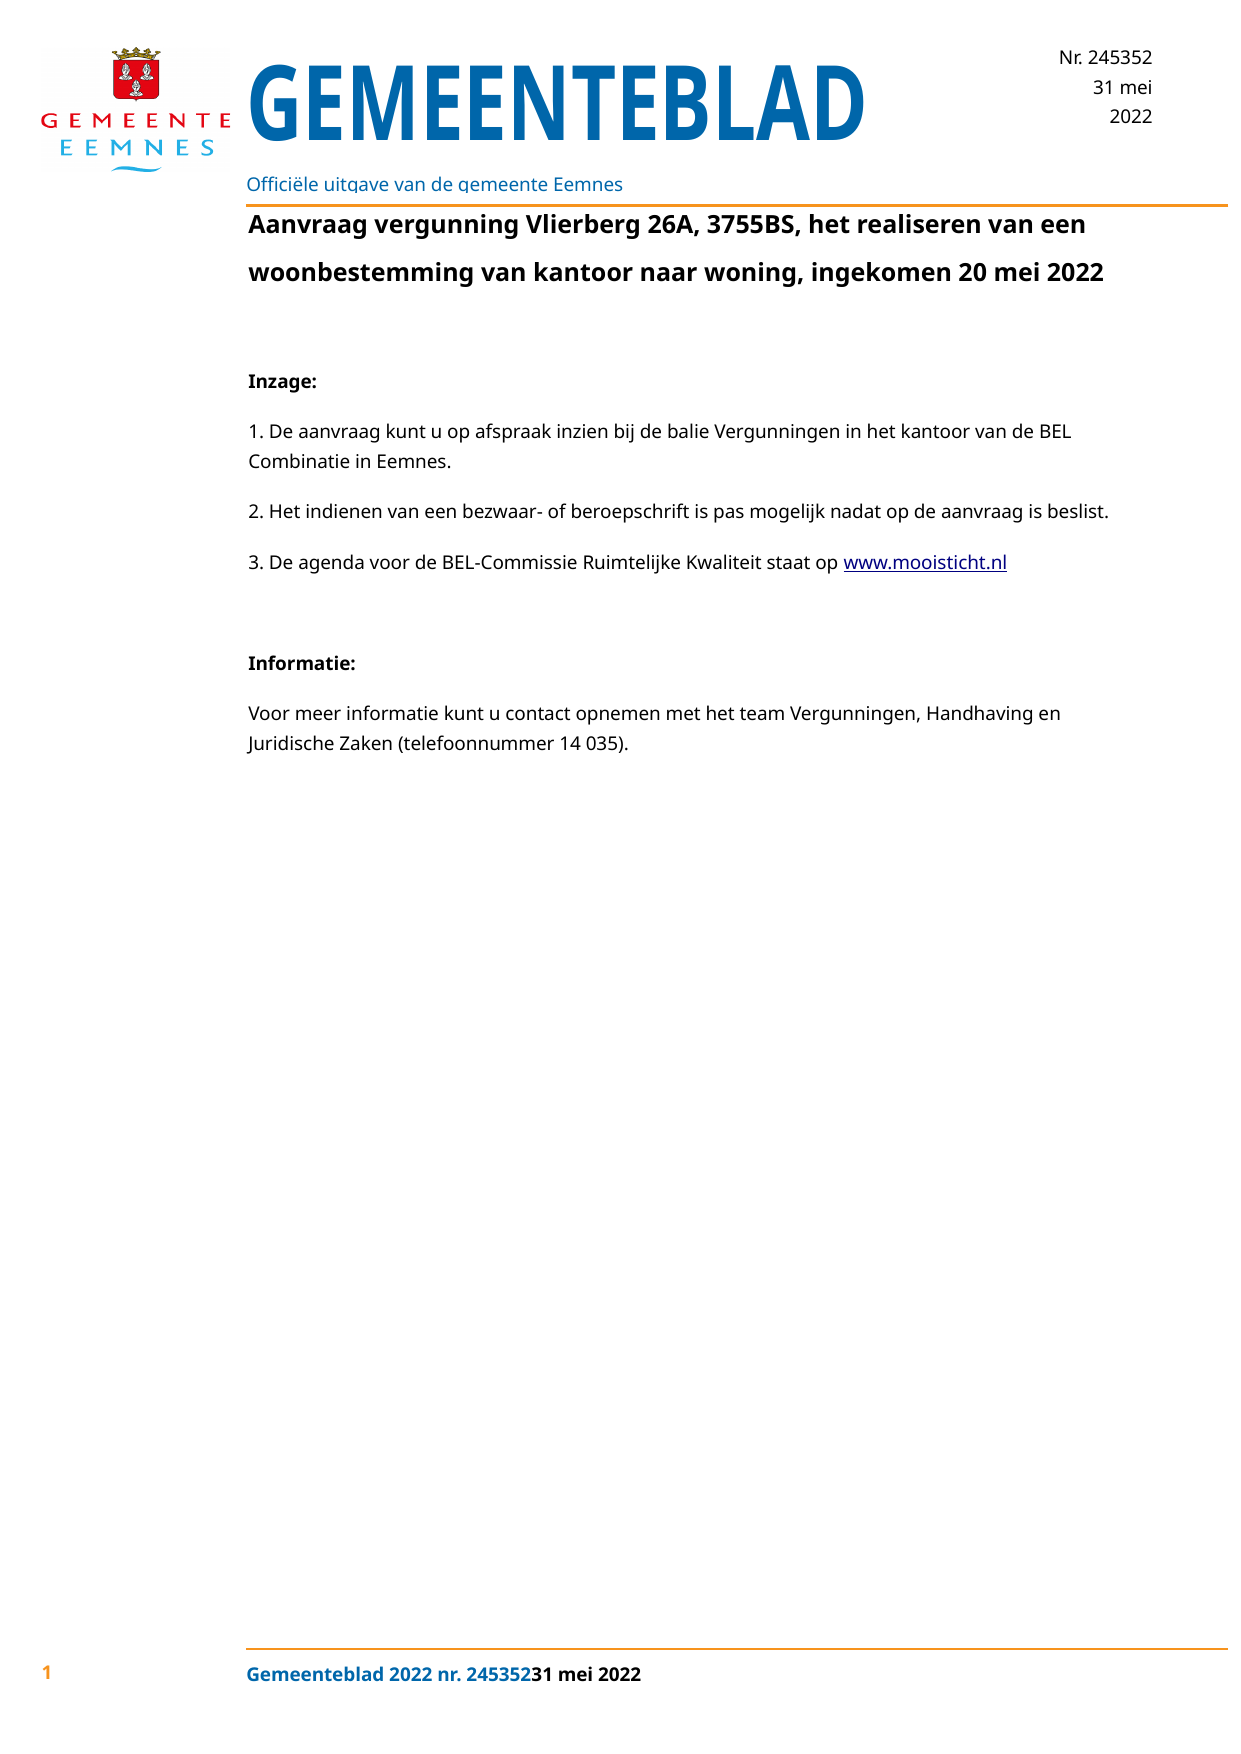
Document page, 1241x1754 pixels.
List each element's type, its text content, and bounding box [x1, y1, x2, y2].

text Voor meer informatie kunt u contact opnemen met het team Vergunningen, Handhaving en Juridische Zaken (telefoonnummer 14 035). [248, 700, 1152, 756]
text 1. De aanvraag kunt u op afspraak inzien bij de balie Vergunningen in het kantoor van de BEL Combinatie in Eemnes. [248, 419, 1152, 474]
text Aanvraag vergunning Vlierberg 26A, 3755BS, het realiseren van een woonbestemming van kantoor naar woning, ingekomen 20 mei 2022 [248, 207, 1152, 288]
text Inzage: [248, 368, 1152, 394]
picture [41, 47, 231, 172]
text 3. De agenda voor de BEL-Commissie Ruimtelijke Kwaliteit staat op www.mooisticht.nl [248, 549, 1152, 575]
text Informatie: [248, 650, 1152, 676]
text 2. Het indienen van een bezwaar- of beroepschrift is pas mogelijk nadat op de aanvraag is beslist. [248, 499, 1152, 524]
